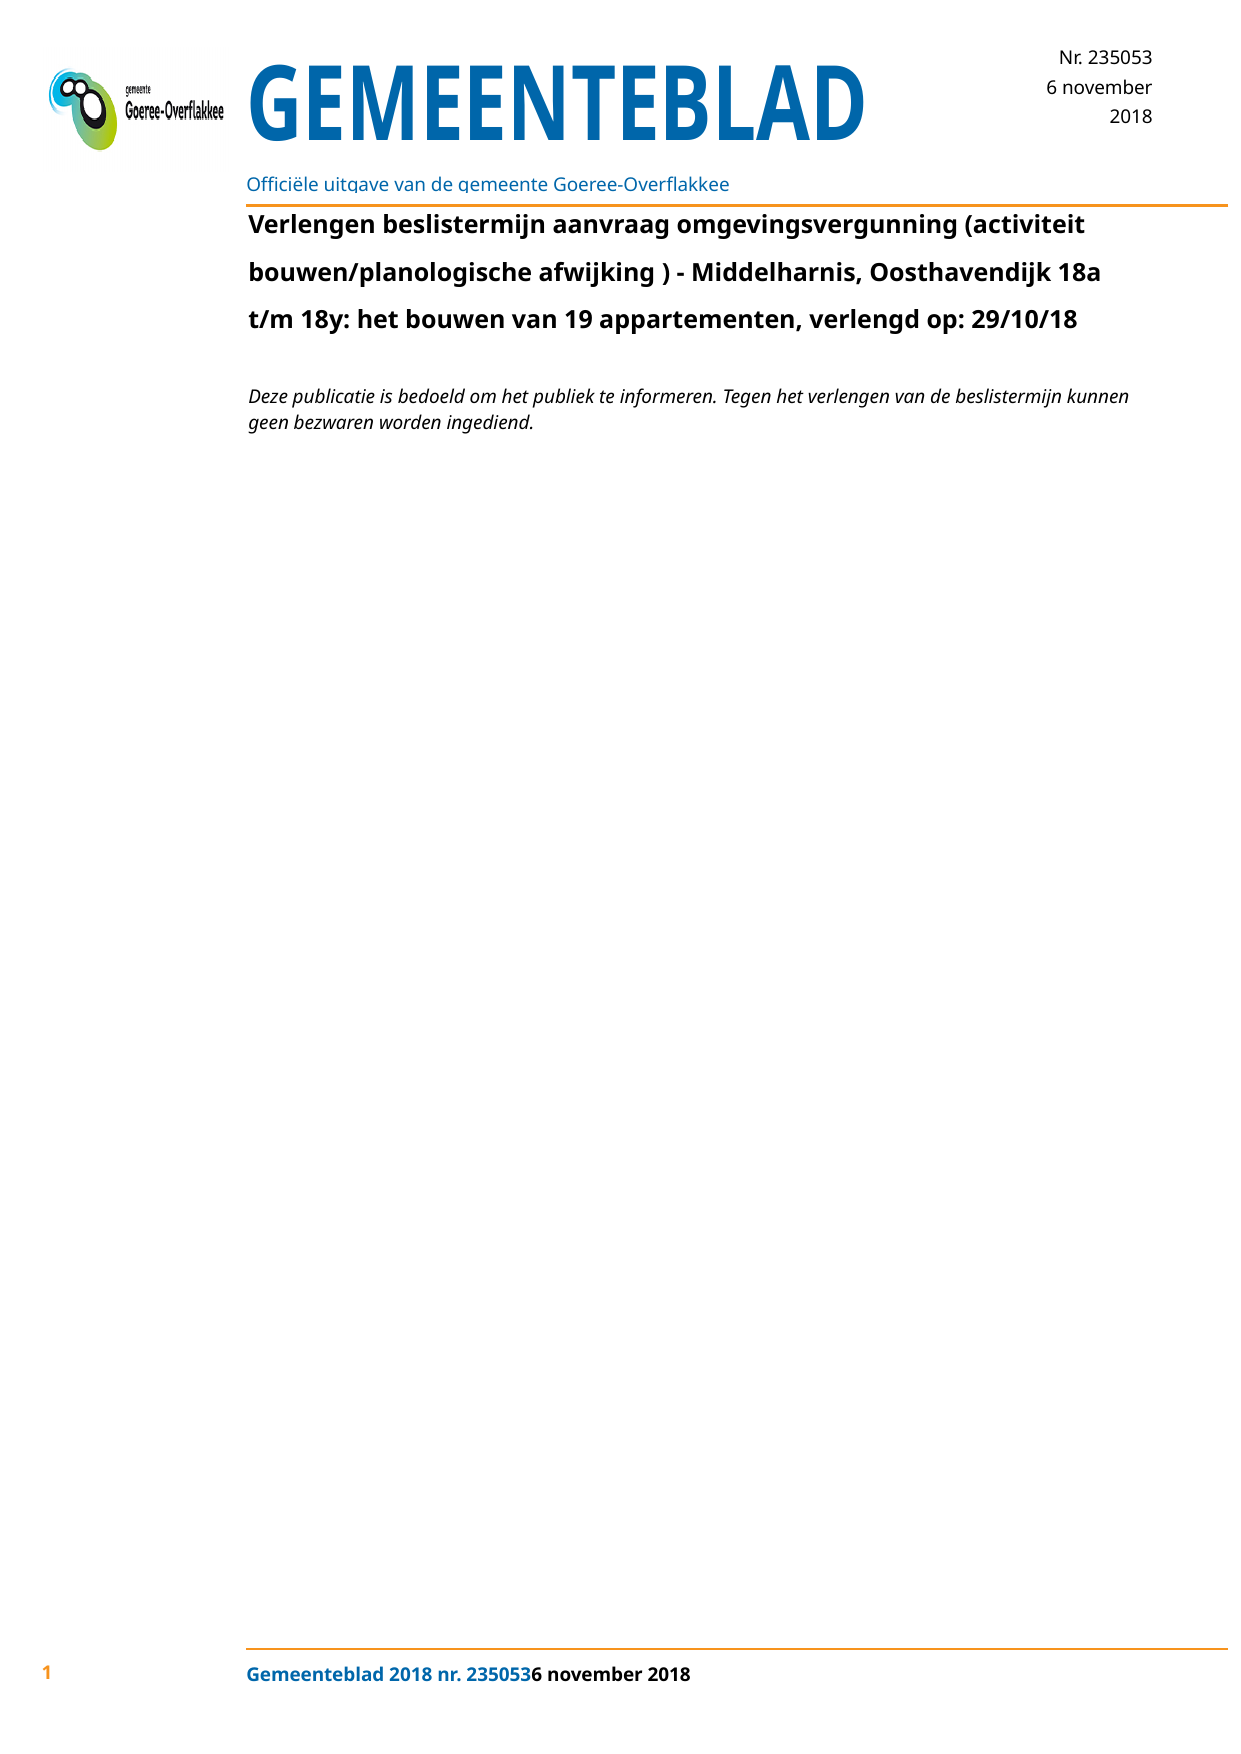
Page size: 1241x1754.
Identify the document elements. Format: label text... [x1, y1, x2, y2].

picture [41, 47, 231, 172]
text Verlengen beslistermijn aanvraag omgevingsvergunning (activiteit bouwen/planologische afwijking ) - Middelharnis, Oosthavendijk 18a t/m 18y: het bouwen van 19 appartementen, verlengd op: 29/10/18 [248, 207, 1152, 336]
text Deze publicatie is bedoeld om het publiek te informeren. Tegen het verlengen van de beslistermijn kunnen geen bezwaren worden ingediend. [248, 384, 1152, 435]
